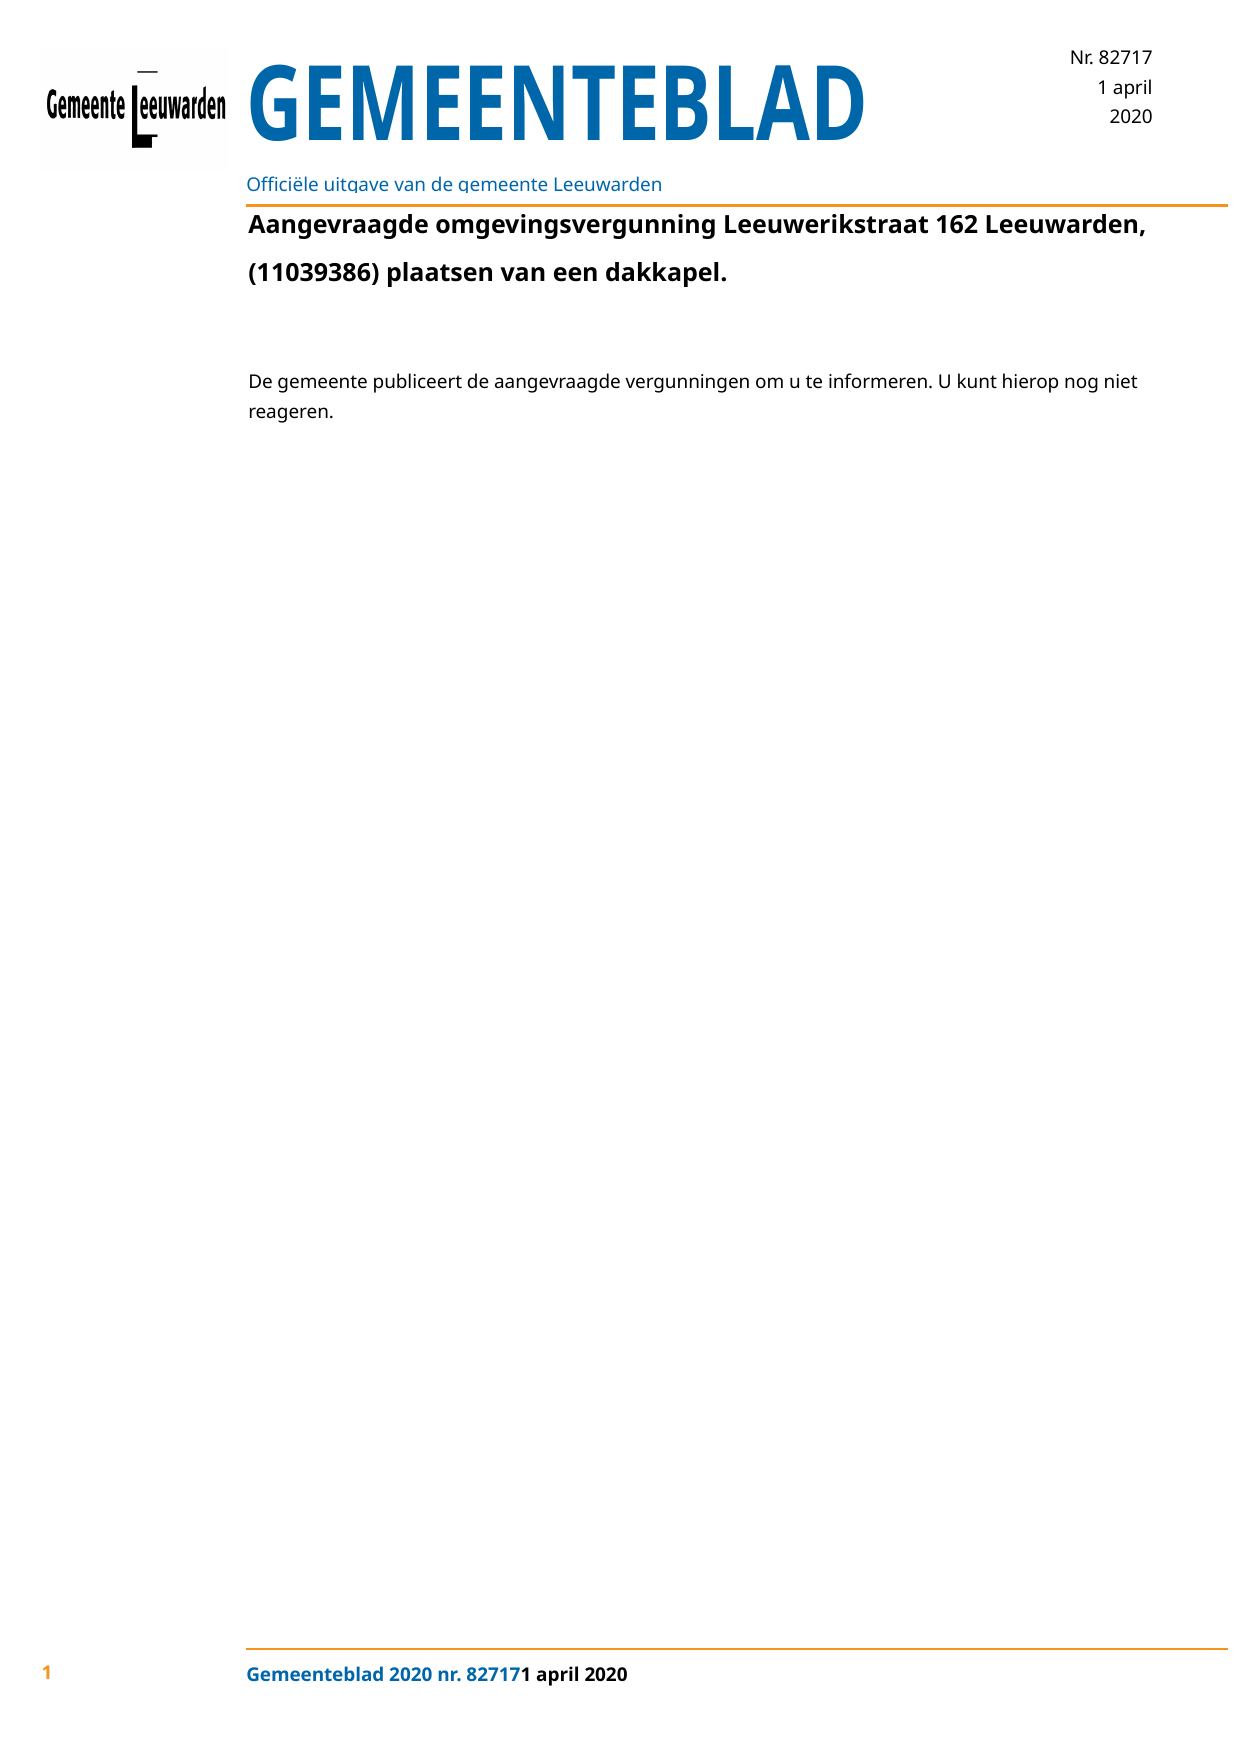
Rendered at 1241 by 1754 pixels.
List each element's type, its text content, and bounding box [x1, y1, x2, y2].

text De gemeente publiceert de aangevraagde vergunningen om u te informeren. U kunt hierop nog niet reageren. [248, 368, 1152, 424]
text Aangevraagde omgevingsvergunning Leeuwerikstraat 162 Leeuwarden, (11039386) plaatsen van een dakkapel. [248, 207, 1152, 288]
picture [41, 47, 231, 172]
